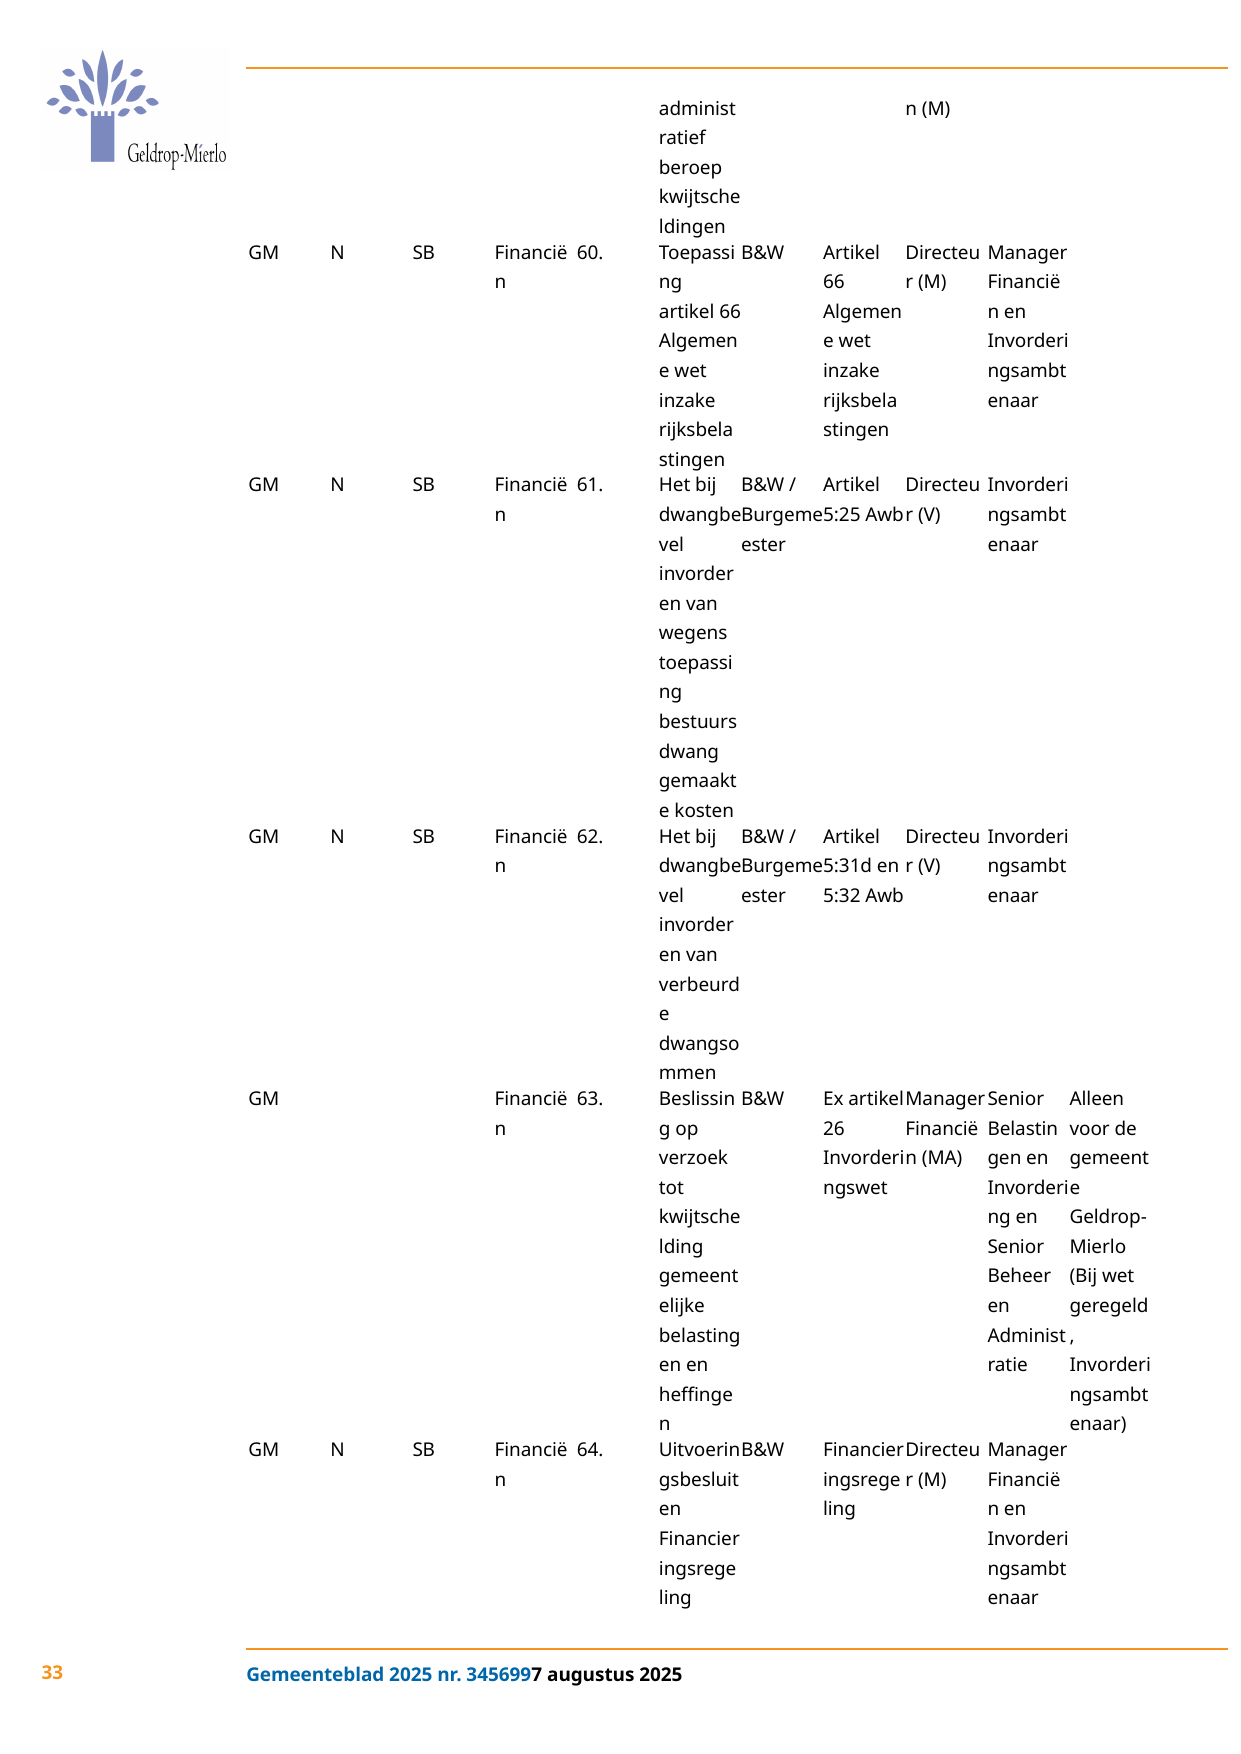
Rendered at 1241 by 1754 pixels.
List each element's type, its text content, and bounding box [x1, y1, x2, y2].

table_cell [330, 1085, 412, 1436]
table_cell Financieringsregeling [823, 1436, 905, 1610]
table_cell Financiën [494, 472, 577, 823]
table_cell Toepassing artikel 66 Algemene wet inzake rijksbelastingen [659, 239, 741, 472]
table_cell SB [412, 239, 494, 472]
table_cell Beslissing op verzoek tot kwijtschelding gemeentelijke belastingen en heffingen [659, 1085, 741, 1436]
table_cell Artikel 66 Algemene wet inzake rijksbelastingen [823, 239, 905, 472]
table_cell N [330, 823, 412, 1085]
table_cell N [330, 1436, 412, 1610]
table_cell Manager Financiën (MA) [905, 1085, 987, 1436]
table_cell SB [412, 472, 494, 823]
table_cell Manager Financiën en Invorderingsambtenaar [987, 1436, 1069, 1610]
table_cell Invorderingsambtenaar [987, 472, 1069, 823]
table_cell B&W [741, 1085, 823, 1436]
table_cell Invorderingsambtenaar [987, 823, 1069, 1085]
table_cell [412, 95, 494, 239]
table_cell n (M) [905, 95, 987, 239]
table_cell GM [248, 1085, 330, 1436]
table_cell [330, 95, 412, 239]
table_cell GM [248, 472, 330, 823]
table_cell GM [248, 1436, 330, 1610]
table_cell administratief beroep kwijtscheldingen [659, 95, 741, 239]
table_cell SB [412, 823, 494, 1085]
table_cell [987, 95, 1069, 239]
table_cell [494, 95, 577, 239]
table_cell GM [248, 823, 330, 1085]
table_cell Directeur (V) [905, 823, 987, 1085]
table_cell Financiën [494, 1436, 577, 1610]
table_cell 64. [577, 1436, 659, 1610]
table_cell Manager Financiën en Invorderingsambtenaar [987, 239, 1069, 472]
table_cell 60. [577, 239, 659, 472]
table_cell Directeur (M) [905, 239, 987, 472]
table_cell [248, 95, 330, 239]
table_cell N [330, 239, 412, 472]
table_cell Artikel 5:25 Awb [823, 472, 905, 823]
table_cell B&W / Burgemeester [741, 823, 823, 1085]
table_cell Uitvoeringsbesluiten Financieringsregeling [659, 1436, 741, 1610]
table_cell B&W [741, 1436, 823, 1610]
table_cell [823, 95, 905, 239]
table_cell [577, 95, 659, 239]
table_cell [1069, 472, 1152, 823]
table_cell Het bij dwangbevel invorderen van verbeurde dwangsommen [659, 823, 741, 1085]
table_cell [1069, 95, 1152, 239]
table_cell Financiën [494, 239, 577, 472]
table_cell 61. [577, 472, 659, 823]
table_cell SB [412, 1436, 494, 1610]
table_cell Senior Belastingen en Invordering en Senior Beheer en Administratie [987, 1085, 1069, 1436]
table_cell [1069, 1436, 1152, 1610]
table_cell B&W / Burgemeester [741, 472, 823, 823]
table_cell Ex artikel 26 Invorderingswet [823, 1085, 905, 1436]
table_cell Alleen voor de gemeente Geldrop-Mierlo (Bij wet geregeld, Invorderingsambtenaar) [1069, 1085, 1152, 1436]
table_cell [412, 1085, 494, 1436]
table_cell B&W [741, 239, 823, 472]
table_cell 63. [577, 1085, 659, 1436]
table_cell Financiën [494, 823, 577, 1085]
table_cell Artikel 5:31d en 5:32 Awb [823, 823, 905, 1085]
table_cell 62. [577, 823, 659, 1085]
table_cell Financiën [494, 1085, 577, 1436]
table_cell [741, 95, 823, 239]
table_cell [1069, 239, 1152, 472]
table_cell N [330, 472, 412, 823]
table_cell Directeur (M) [905, 1436, 987, 1610]
table_cell Het bij dwangbevel invorderen van wegens toepassing bestuursdwang gemaakte kosten [659, 472, 741, 823]
table_cell GM [248, 239, 330, 472]
table_cell Directeur (V) [905, 472, 987, 823]
picture [41, 47, 231, 172]
table_cell [1069, 823, 1152, 1085]
